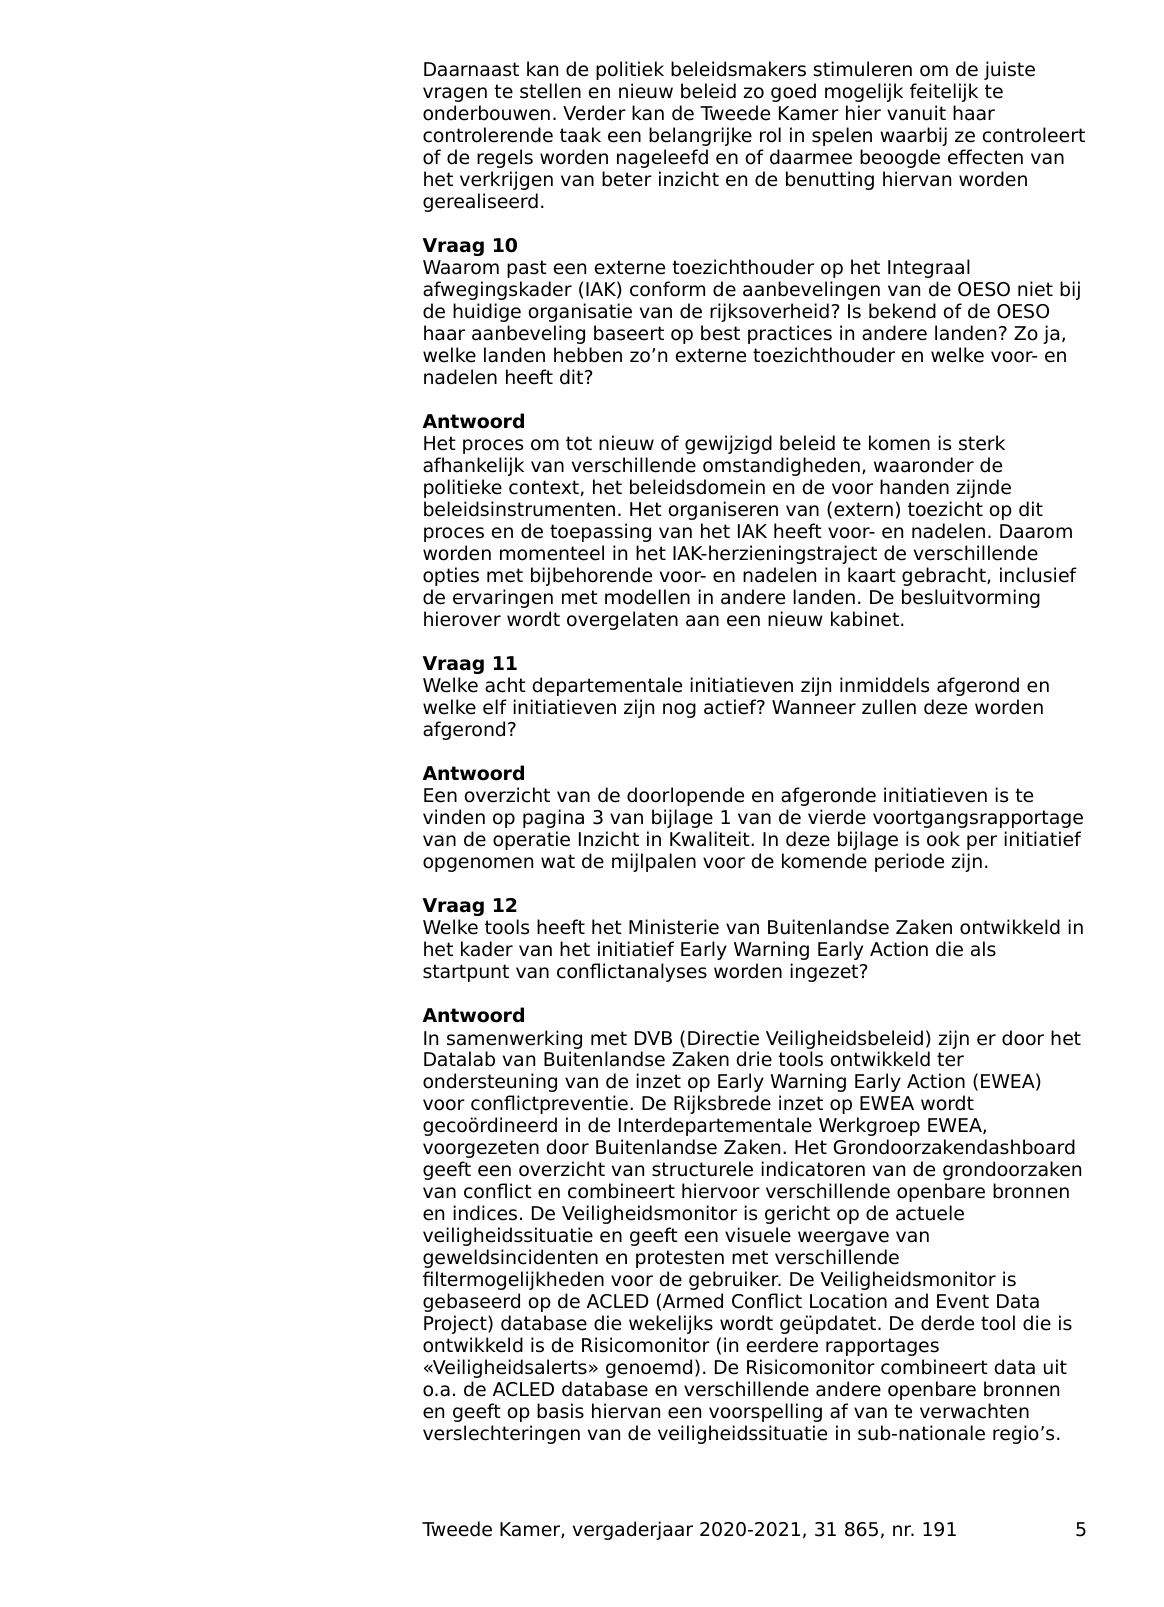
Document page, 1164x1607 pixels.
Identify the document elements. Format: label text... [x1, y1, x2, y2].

subtitle Vraag 12 [422, 895, 1087, 917]
subtitle Vraag 10 [422, 235, 1087, 257]
subtitle Antwoord [422, 763, 1087, 785]
text Daarnaast kan de politiek beleidsmakers stimuleren om de juiste vragen te stellen en nieuw beleid zo goed mogelijk feitelijk te onderbouwen. Verder kan de Tweede Kamer hier vanuit haar controlerende taak een belangrijke rol in spelen waarbij ze controleert of de regels worden nageleefd en of daarmee beoogde effecten van het verkrijgen van beter inzicht en de benutting hiervan worden gerealiseerd. [422, 59, 1087, 213]
text Het proces om tot nieuw of gewijzigd beleid te komen is sterk afhankelijk van verschillende omstandigheden, waaronder de politieke context, het beleidsdomein en de voor handen zijnde beleidsinstrumenten. Het organiseren van (extern) toezicht op dit proces en de toepassing van het IAK heeft voor- en nadelen. Daarom worden momenteel in het IAK-herzieningstraject de verschillende opties met bijbehorende voor- en nadelen in kaart gebracht, inclusief de ervaringen met modellen in andere landen. De besluitvorming hierover wordt overgelaten aan een nieuw kabinet. [422, 433, 1087, 631]
text Waarom past een externe toezichthouder op het Integraal afwegingskader (IAK) conform de aanbevelingen van de OESO niet bij de huidige organisatie van de rijksoverheid? Is bekend of de OESO haar aanbeveling baseert op best practices in andere landen? Zo ja, welke landen hebben zo’n externe toezichthouder en welke voor- en nadelen heeft dit? [422, 257, 1087, 389]
text Een overzicht van de doorlopende en afgeronde initiatieven is te vinden op pagina 3 van bijlage 1 van de vierde voortgangsrapportage van de operatie Inzicht in Kwaliteit. In deze bijlage is ook per initiatief opgenomen wat de mijlpalen voor de komende periode zijn. [422, 785, 1087, 873]
subtitle Antwoord [422, 1005, 1087, 1027]
subtitle Vraag 11 [422, 653, 1087, 675]
text Welke tools heeft het Ministerie van Buitenlandse Zaken ontwikkeld in het kader van het initiatief Early Warning Early Action die als startpunt van conflictanalyses worden ingezet? [422, 917, 1087, 983]
text In samenwerking met DVB (Directie Veiligheidsbeleid) zijn er door het Datalab van Buitenlandse Zaken drie tools ontwikkeld ter ondersteuning van de inzet op Early Warning Early Action (EWEA) voor conflictpreventie. De Rijksbrede inzet op EWEA wordt gecoördineerd in de Interdepartementale Werkgroep EWEA, voorgezeten door Buitenlandse Zaken. Het Grondoorzakendashboard geeft een overzicht van structurele indicatoren van de grondoorzaken van conflict en combineert hiervoor verschillende openbare bronnen en indices. De Veiligheidsmonitor is gericht op de actuele veiligheidssituatie en geeft een visuele weergave van geweldsincidenten en protesten met verschillende filtermogelijkheden voor de gebruiker. De Veiligheidsmonitor is gebaseerd op de ACLED (Armed Conflict Location and Event Data Project) database die wekelijks wordt geüpdatet. De derde tool die is ontwikkeld is de Risicomonitor (in eerdere rapportages «Veiligheidsalerts» genoemd). De Risicomonitor combineert data uit o.a. de ACLED database en verschillende andere openbare bronnen en geeft op basis hiervan een voorspelling af van te verwachten verslechteringen van de veiligheidssituatie in sub-nationale regio’s. [422, 1027, 1087, 1445]
subtitle Antwoord [422, 411, 1087, 433]
text Welke acht departementale initiatieven zijn inmiddels afgerond en welke elf initiatieven zijn nog actief? Wanneer zullen deze worden afgerond? [422, 675, 1087, 741]
